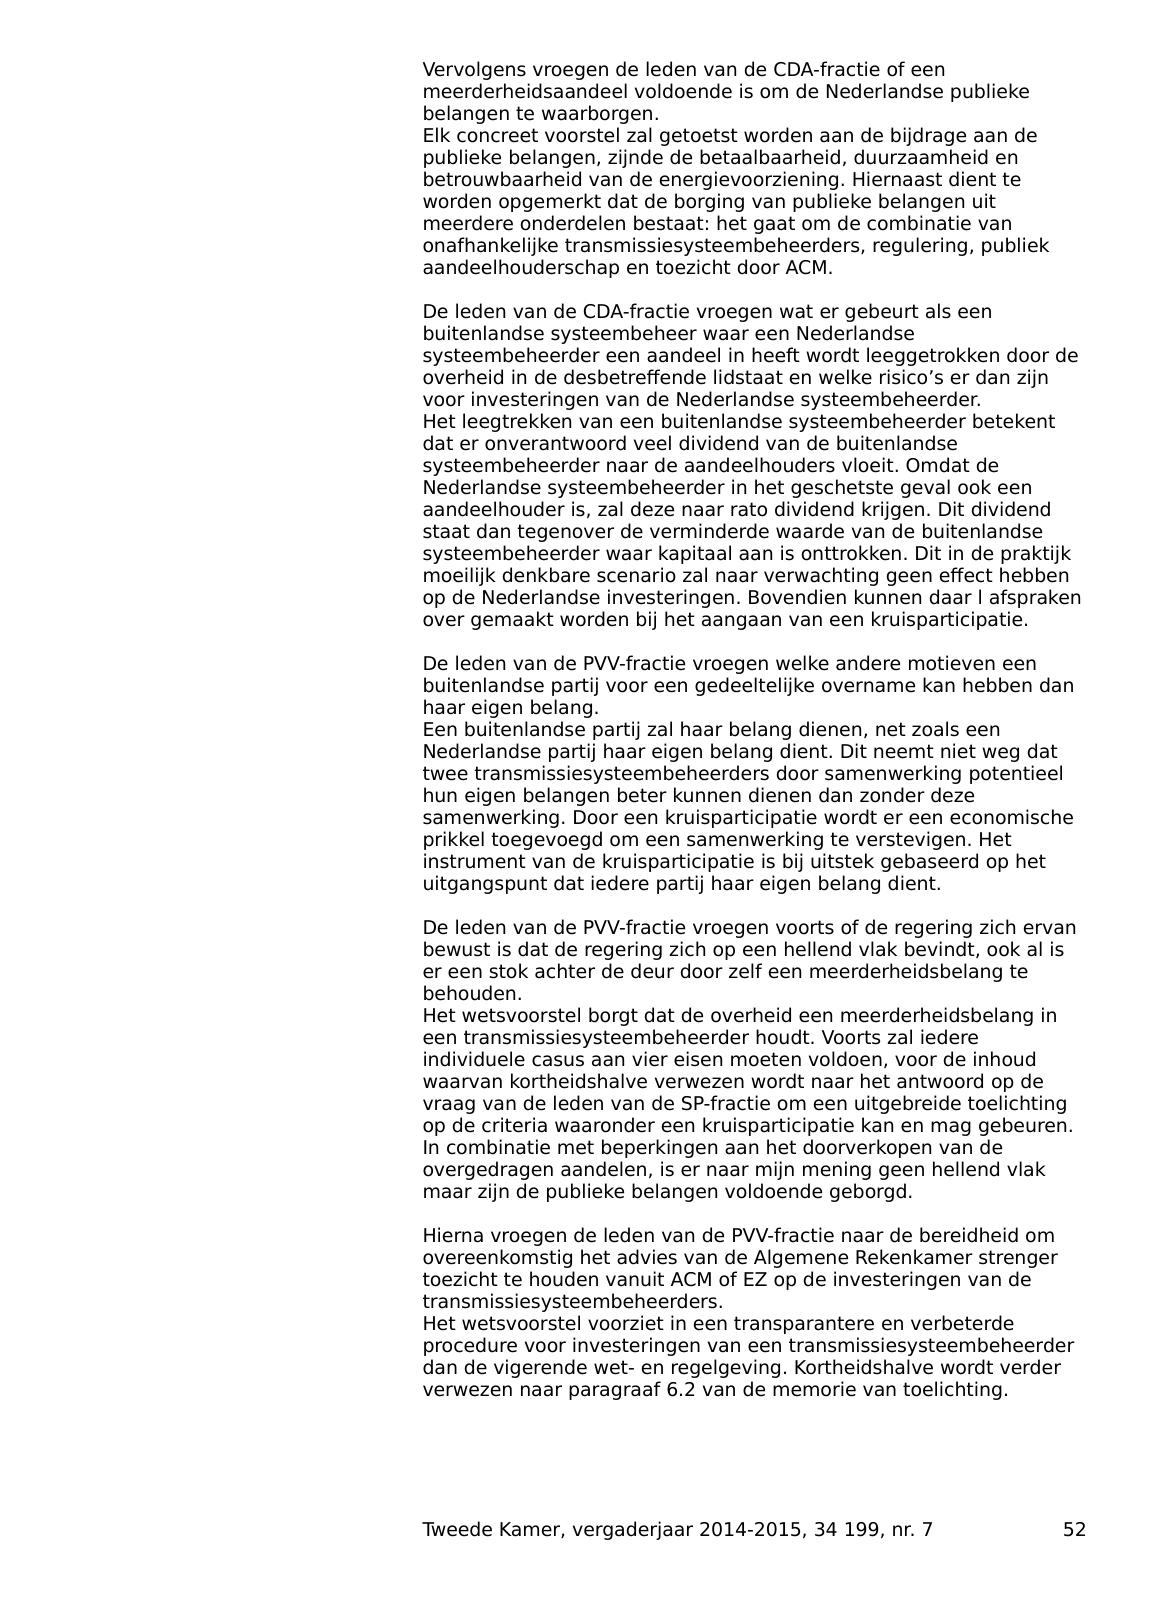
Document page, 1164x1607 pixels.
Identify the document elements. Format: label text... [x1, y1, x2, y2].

text Vervolgens vroegen de leden van de CDA-fractie of een meerderheidsaandeel voldoende is om de Nederlandse publieke belangen te waarborgen. [422, 59, 1087, 125]
text Hierna vroegen de leden van de PVV-fractie naar de bereidheid om overeenkomstig het advies van de Algemene Rekenkamer strenger toezicht te houden vanuit ACM of EZ op de investeringen van de transmissiesysteembeheerders. [422, 1225, 1087, 1313]
text Elk concreet voorstel zal getoetst worden aan de bijdrage aan de publieke belangen, zijnde de betaalbaarheid, duurzaamheid en betrouwbaarheid van de energievoorziening. Hiernaast dient te worden opgemerkt dat de borging van publieke belangen uit meerdere onderdelen bestaat: het gaat om de combinatie van onafhankelijke transmissiesysteembeheerders, regulering, publiek aandeelhouderschap en toezicht door ACM. [422, 125, 1087, 279]
text Het wetsvoorstel voorziet in een transparantere en verbeterde procedure voor investeringen van een transmissiesysteembeheerder dan de vigerende wet- en regelgeving. Kortheidshalve wordt verder verwezen naar paragraaf 6.2 van de memorie van toelichting. [422, 1313, 1087, 1401]
text Een buitenlandse partij zal haar belang dienen, net zoals een Nederlandse partij haar eigen belang dient. Dit neemt niet weg dat twee transmissiesysteembeheerders door samenwerking potentieel hun eigen belangen beter kunnen dienen dan zonder deze samenwerking. Door een kruisparticipatie wordt er een economische prikkel toegevoegd om een samenwerking te verstevigen. Het instrument van de kruisparticipatie is bij uitstek gebaseerd op het uitgangspunt dat iedere partij haar eigen belang dient. [422, 719, 1087, 895]
text Het leegtrekken van een buitenlandse systeembeheerder betekent dat er onverantwoord veel dividend van de buitenlandse systeembeheerder naar de aandeelhouders vloeit. Omdat de Nederlandse systeembeheerder in het geschetste geval ook een aandeelhouder is, zal deze naar rato dividend krijgen. Dit dividend staat dan tegenover de verminderde waarde van de buitenlandse systeembeheerder waar kapitaal aan is onttrokken. Dit in de praktijk moeilijk denkbare scenario zal naar verwachting geen effect hebben op de Nederlandse investeringen. Bovendien kunnen daar l afspraken over gemaakt worden bij het aangaan van een kruisparticipatie. [422, 411, 1087, 631]
text De leden van de PVV-fractie vroegen voorts of de regering zich ervan bewust is dat de regering zich op een hellend vlak bevindt, ook al is er een stok achter de deur door zelf een meerderheidsbelang te behouden. [422, 917, 1087, 1005]
text Het wetsvoorstel borgt dat de overheid een meerderheidsbelang in een transmissiesysteembeheerder houdt. Voorts zal iedere individuele casus aan vier eisen moeten voldoen, voor de inhoud waarvan kortheidshalve verwezen wordt naar het antwoord op de vraag van de leden van de SP-fractie om een uitgebreide toelichting op de criteria waaronder een kruisparticipatie kan en mag gebeuren. In combinatie met beperkingen aan het doorverkopen van de overgedragen aandelen, is er naar mijn mening geen hellend vlak maar zijn de publieke belangen voldoende geborgd. [422, 1005, 1087, 1203]
text De leden van de PVV-fractie vroegen welke andere motieven een buitenlandse partij voor een gedeeltelijke overname kan hebben dan haar eigen belang. [422, 653, 1087, 719]
text De leden van de CDA-fractie vroegen wat er gebeurt als een buitenlandse systeembeheer waar een Nederlandse systeembeheerder een aandeel in heeft wordt leeggetrokken door de overheid in de desbetreffende lidstaat en welke risico’s er dan zijn voor investeringen van de Nederlandse systeembeheerder. [422, 301, 1087, 411]
